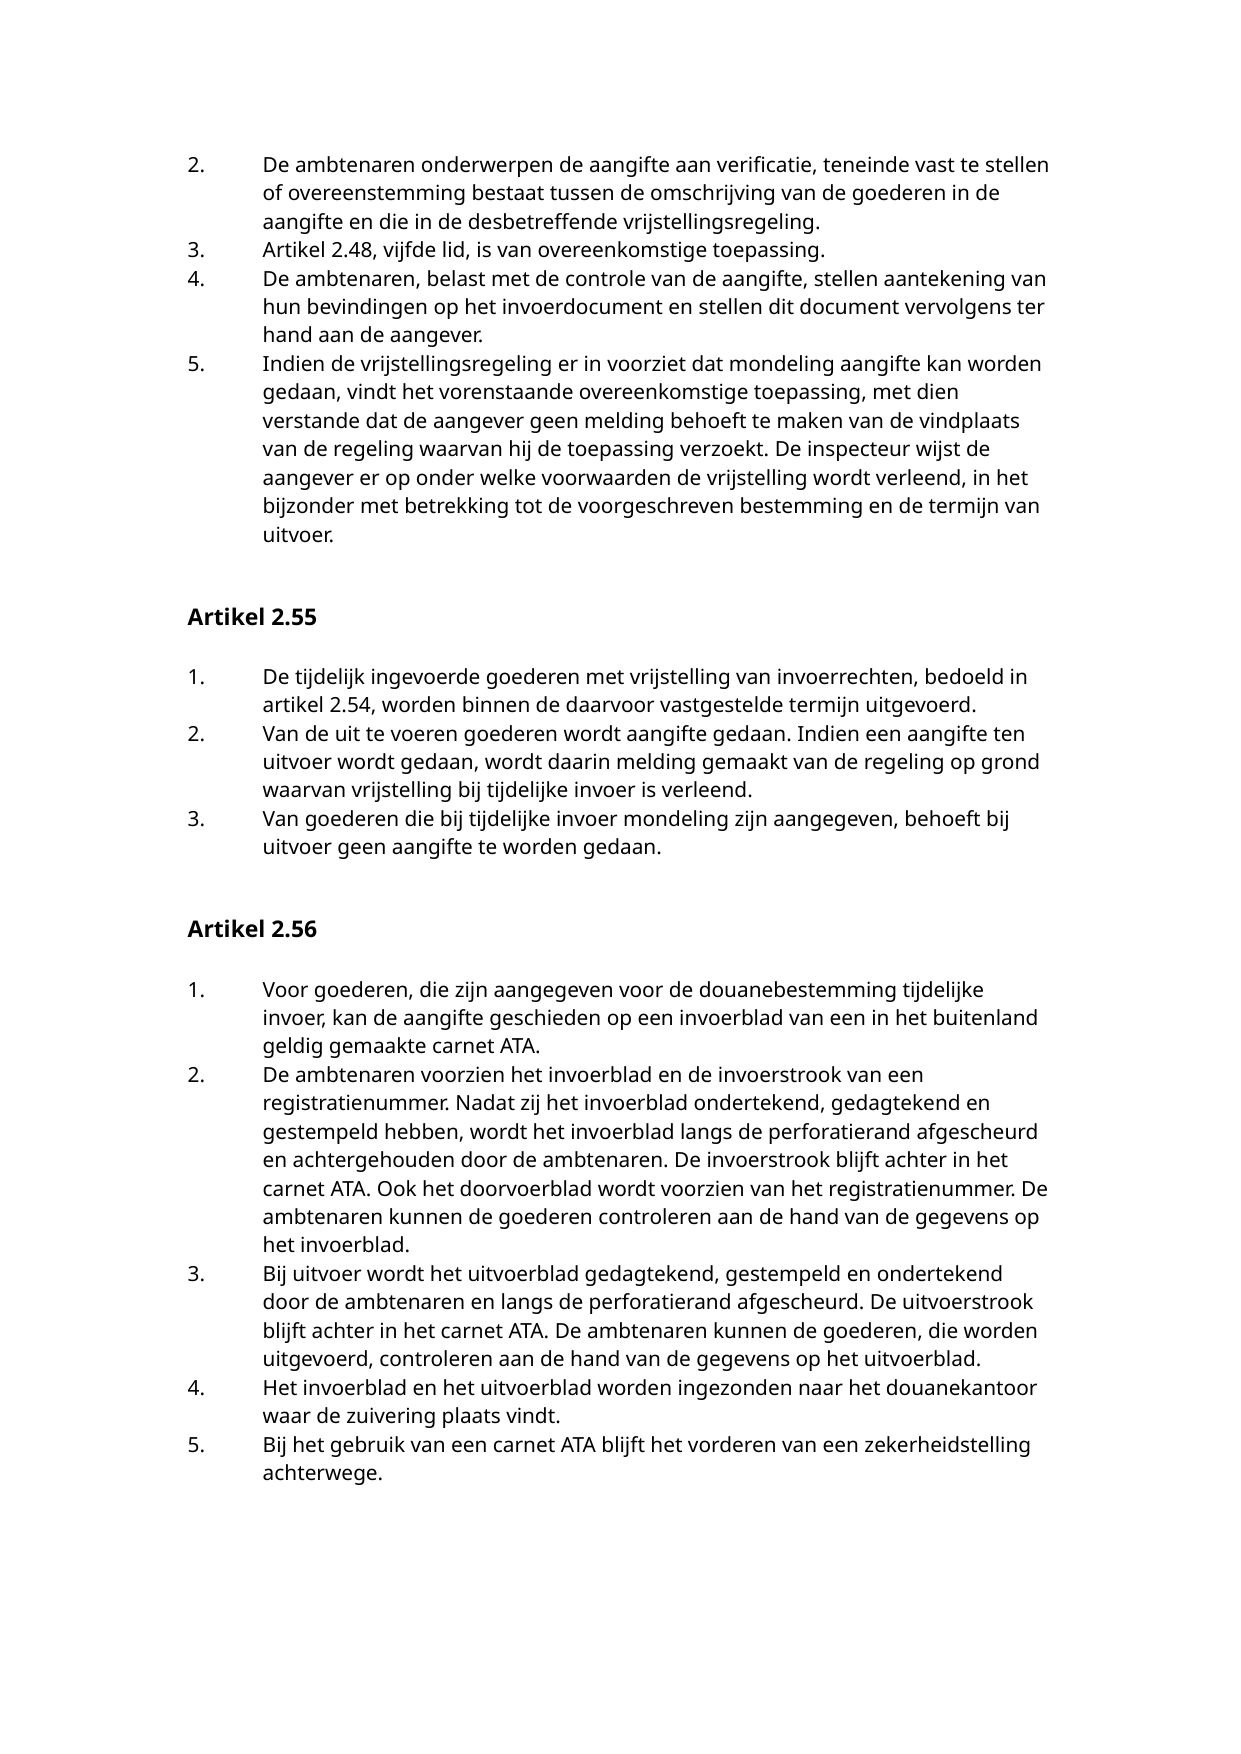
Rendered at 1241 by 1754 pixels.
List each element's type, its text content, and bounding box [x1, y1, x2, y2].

list De tijdelijk ingevoerde goederen met vrijstelling van invoerrechten, bedoeld in artikel 2.54, worden binnen de daarvoor vastgestelde termijn uitgevoerd. [187, 662, 1053, 719]
list Het invoerblad en het uitvoerblad worden ingezonden naar het douanekantoor waar de zuivering plaats vindt. [187, 1373, 1053, 1430]
list Bij uitvoer wordt het uitvoerblad gedagtekend, gestempeld en ondertekend door de ambtenaren en langs de perforatierand afgescheurd. De uitvoerstrook blijft achter in het carnet ATA. De ambtenaren kunnen de goederen, die worden uitgevoerd, controleren aan de hand van de gegevens op het uitvoerblad. [187, 1259, 1053, 1373]
list Bij het gebruik van een carnet ATA blijft het vorderen van een zekerheidstelling achterwege. [187, 1430, 1053, 1487]
list Van de uit te voeren goederen wordt aangifte gedaan. Indien een aangifte ten uitvoer wordt gedaan, wordt daarin melding gemaakt van de regeling op grond waarvan vrijstelling bij tijdelijke invoer is verleend. [187, 719, 1053, 804]
list De ambtenaren voorzien het invoerblad en de invoerstrook van een registratienummer. Nadat zij het invoerblad ondertekend, gedagtekend en gestempeld hebben, wordt het invoerblad langs de perforatierand afgescheurd en achtergehouden door de ambtenaren. De invoerstrook blijft achter in het carnet ATA. Ook het doorvoerblad wordt voorzien van het registratienummer. De ambtenaren kunnen de goederen controleren aan de hand van de gegevens op het invoerblad. [187, 1060, 1053, 1259]
list De ambtenaren onderwerpen de aangifte aan verificatie, teneinde vast te stellen of overeenstemming bestaat tussen de omschrijving van de goederen in de aangifte en die in de desbetreffende vrijstellingsregeling. [187, 150, 1053, 235]
list Van goederen die bij tijdelijke invoer mondeling zijn aangegeven, behoeft bij uitvoer geen aangifte te worden gedaan. [187, 804, 1053, 861]
list Indien de vrijstellingsregeling er in voorziet dat mondeling aangifte kan worden gedaan, vindt het vorenstaande overeenkomstige toepassing, met dien verstande dat de aangever geen melding behoeft te maken van de vindplaats van de regeling waarvan hij de toepassing verzoekt. De inspecteur wijst de aangever er op onder welke voorwaarden de vrijstelling wordt verleend, in het bijzonder met betrekking tot de voorgeschreven bestemming en de termijn van uitvoer. [187, 349, 1053, 548]
subtitle Artikel 2.55 [187, 601, 1053, 632]
list Artikel 2.48, vijfde lid, is van overeenkomstige toepassing. [187, 235, 1053, 264]
list De ambtenaren, belast met de controle van de aangifte, stellen aantekening van hun bevindingen op het invoerdocument en stellen dit document vervolgens ter hand aan de aangever. [187, 264, 1053, 349]
list Voor goederen, die zijn aangegeven voor de douanebestemming tijdelijke invoer, kan de aangifte geschieden op een invoerblad van een in het buitenland geldig gemaakte carnet ATA. [187, 975, 1053, 1060]
subtitle Artikel 2.56 [187, 913, 1053, 945]
